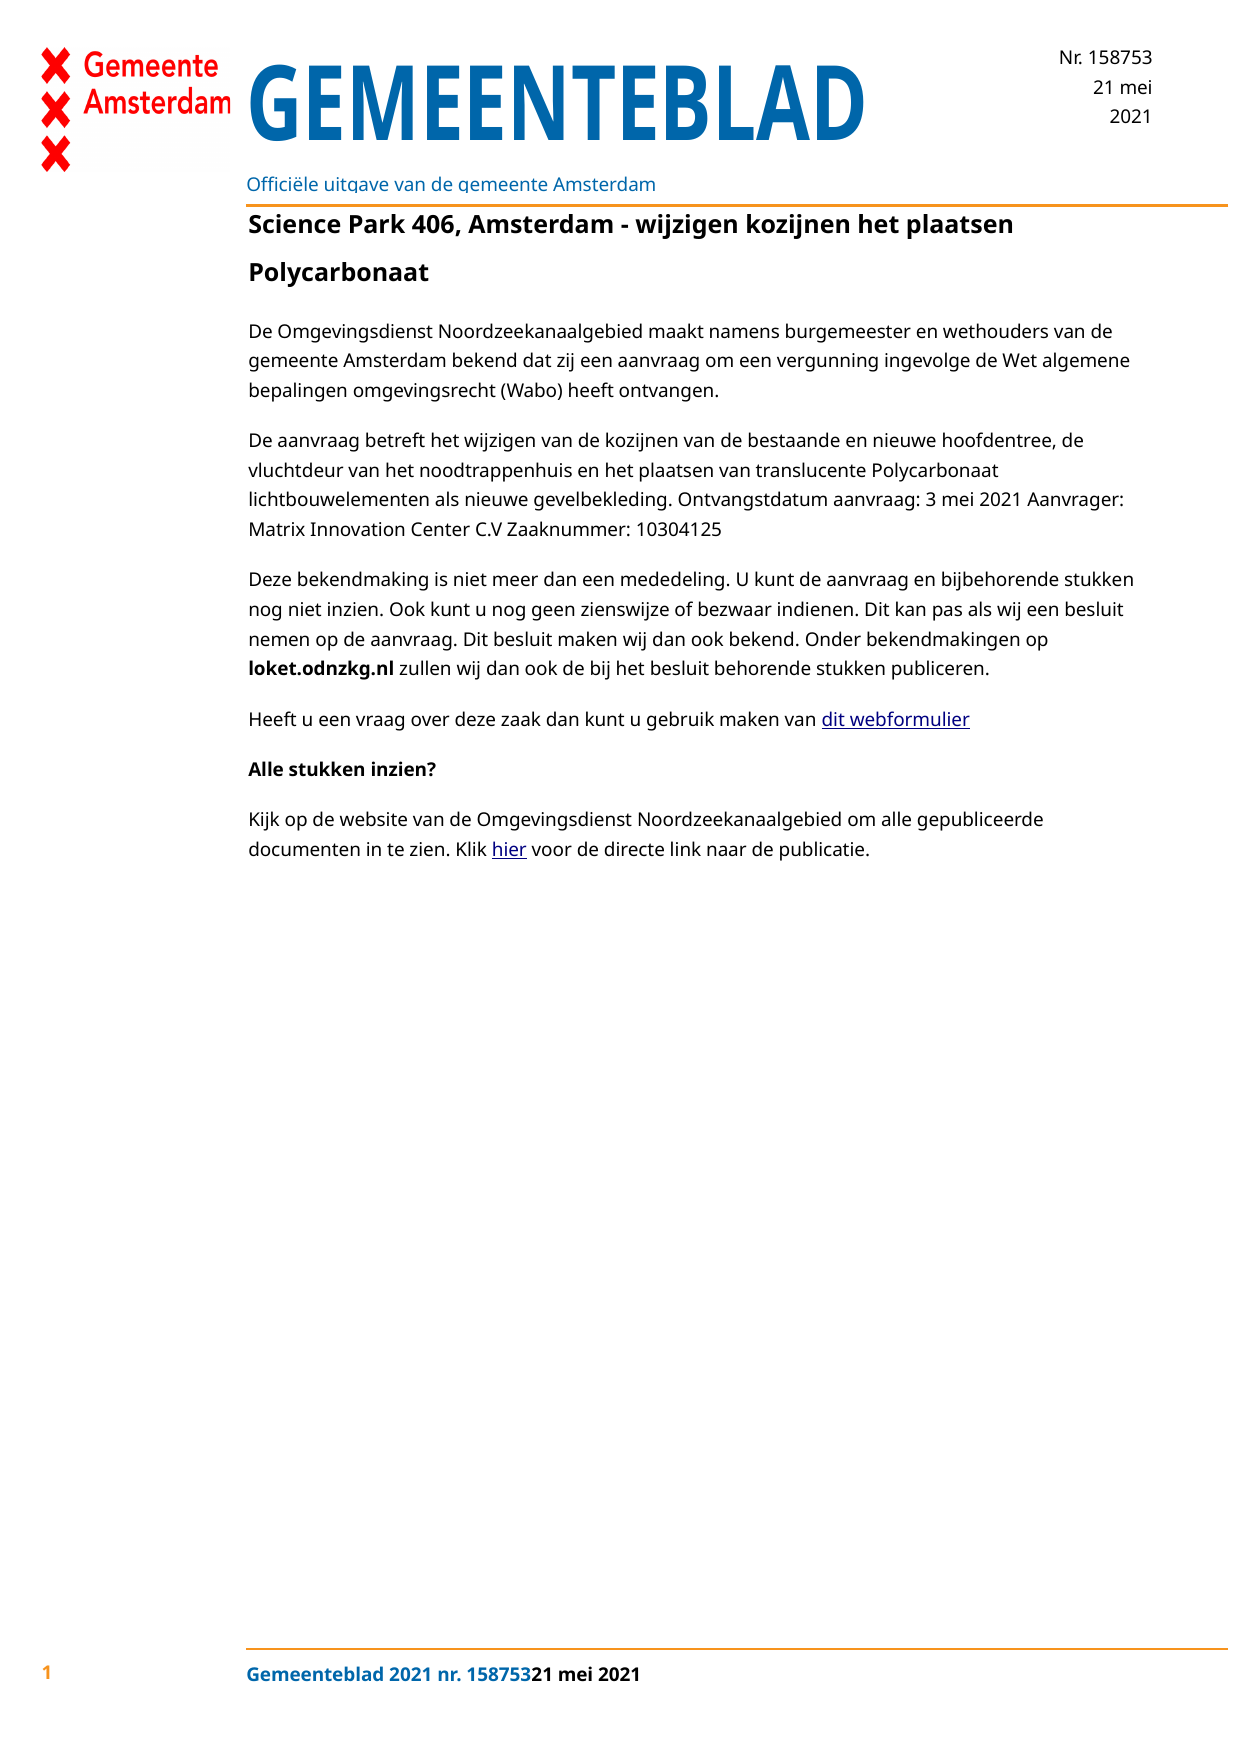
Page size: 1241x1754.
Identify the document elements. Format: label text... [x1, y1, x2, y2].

text Kijk op de website van de Omgevingsdienst Noordzeekanaalgebied om alle gepubliceerde documenten in te zien. Klik hier voor de directe link naar de publicatie. [248, 807, 1152, 862]
text Heeft u een vraag over deze zaak dan kunt u gebruik maken van dit webformulier [248, 706, 1152, 732]
text Science Park 406, Amsterdam - wijzigen kozijnen het plaatsen Polycarbonaat [248, 207, 1152, 288]
text De Omgevingsdienst Noordzeekanaalgebied maakt namens burgemeester en wethouders van de gemeente Amsterdam bekend dat zij een aanvraag om een vergunning ingevolge de Wet algemene bepalingen omgevingsrecht (Wabo) heeft ontvangen. [248, 318, 1152, 403]
picture [41, 47, 231, 172]
text De aanvraag betreft het wijzigen van de kozijnen van de bestaande en nieuwe hoofdentree, de vluchtdeur van het noodtrappenhuis en het plaatsen van translucente Polycarbonaat lichtbouwelementen als nieuwe gevelbekleding. Ontvangstdatum aanvraag: 3 mei 2021 Aanvrager: Matrix Innovation Center C.V Zaaknummer: 10304125 [248, 427, 1152, 542]
text Alle stukken inzien? [248, 756, 1152, 782]
text Deze bekendmaking is niet meer dan een mededeling. U kunt de aanvraag en bijbehorende stukken nog niet inzien. Ook kunt u nog geen zienswijze of bezwaar indienen. Dit kan pas als wij een besluit nemen op de aanvraag. Dit besluit maken wij dan ook bekend. Onder bekendmakingen op loket.odnzkg.nl zullen wij dan ook de bij het besluit behorende stukken publiceren. [248, 567, 1152, 681]
